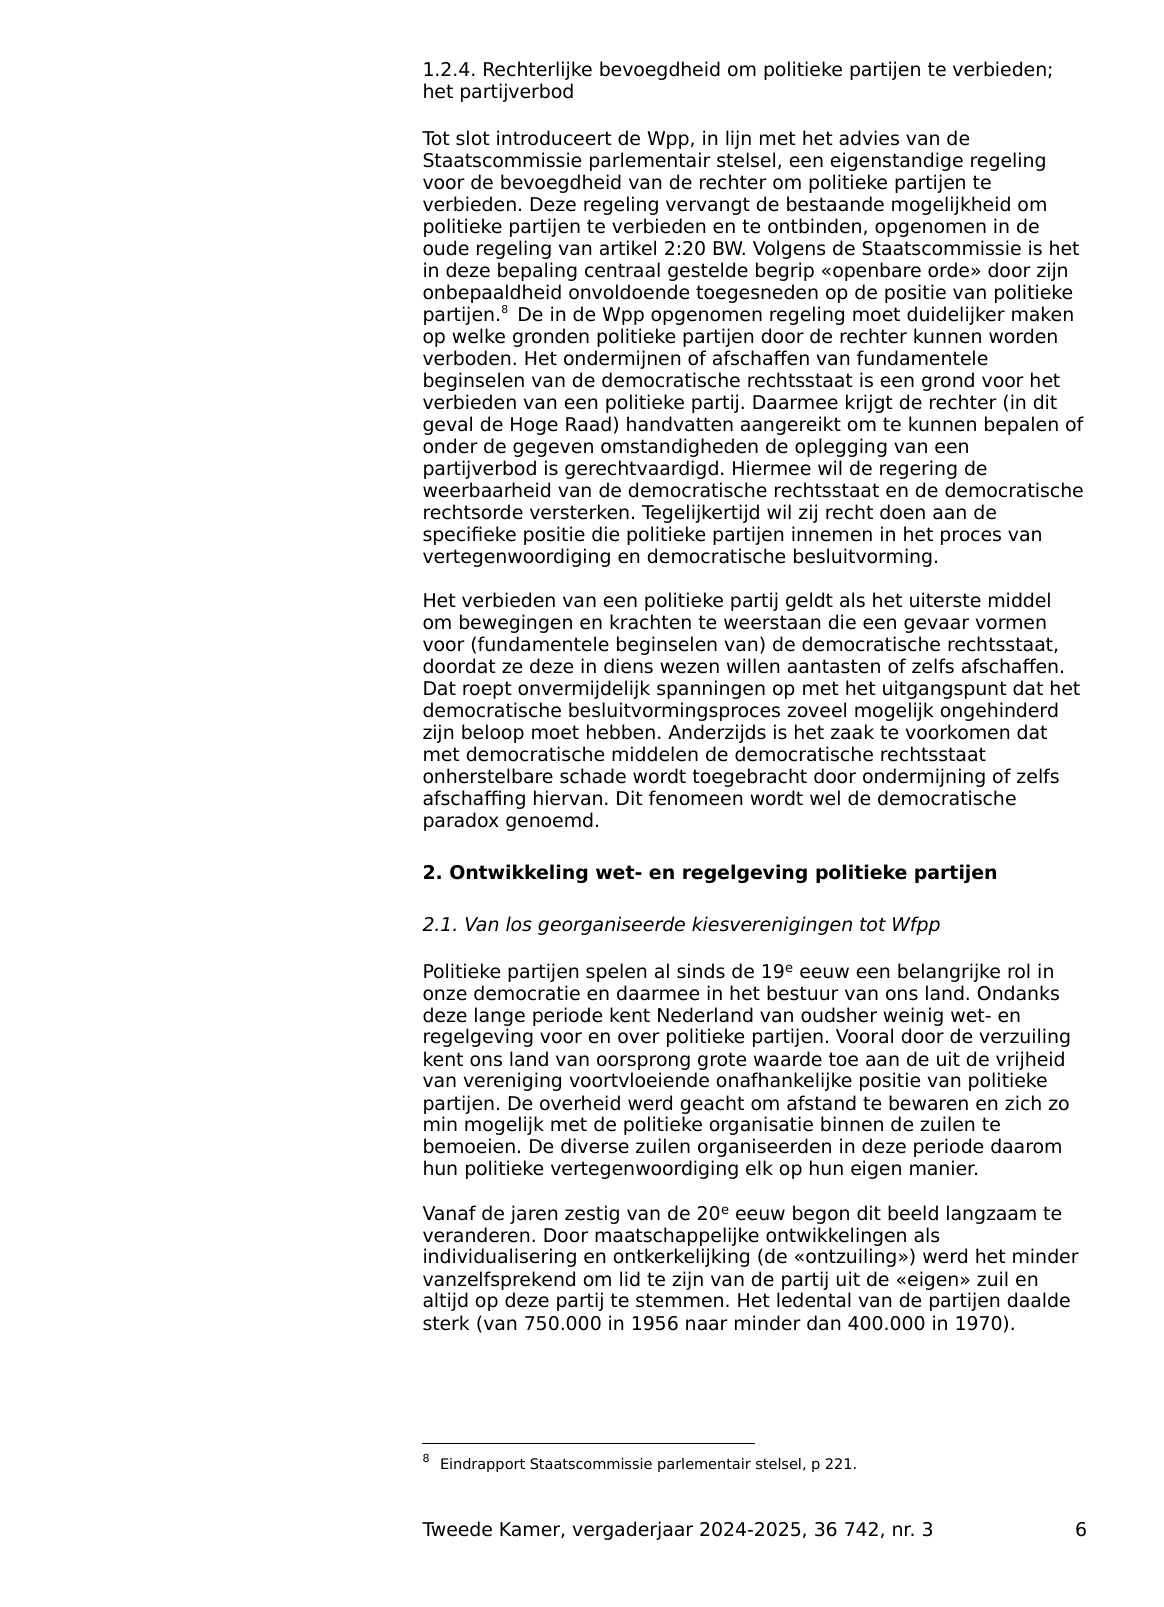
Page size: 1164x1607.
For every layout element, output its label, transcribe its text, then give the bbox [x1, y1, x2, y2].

subtitle 1.2.4. Rechterlijke bevoegdheid om politieke partijen te verbieden; het partijverbod [422, 59, 1087, 103]
text Vanaf de jaren zestig van de 20e eeuw begon dit beeld langzaam te veranderen. Door maatschappelijke ontwikkelingen als individualisering en ontkerkelijking (de «ontzuiling») werd het minder vanzelfsprekend om lid te zijn van de partij uit de «eigen» zuil en altijd op deze partij te stemmen. Het ledental van de partijen daalde sterk (van 750.000 in 1956 naar minder dan 400.000 in 1970). [422, 1202, 1087, 1334]
text Tot slot introduceert de Wpp, in lijn met het advies van de Staatscommissie parlementair stelsel, een eigenstandige regeling voor de bevoegdheid van de rechter om politieke partijen te verbieden. Deze regeling vervangt de bestaande mogelijkheid om politieke partijen te verbieden en te ontbinden, opgenomen in de oude regeling van artikel 2:20 BW. Volgens de Staatscommissie is het in deze bepaling centraal gestelde begrip «openbare orde» door zijn onbepaaldheid onvoldoende toegesneden op de positie van politieke partijen. De in de Wpp opgenomen regeling moet duidelijker maken op welke gronden politieke partijen door de rechter kunnen worden verboden. Het ondermijnen of afschaffen van fundamentele beginselen van de democratische rechtsstaat is een grond voor het verbieden van een politieke partij. Daarmee krijgt de rechter (in dit geval de Hoge Raad) handvatten aangereikt om te kunnen bepalen of onder de gegeven omstandigheden de oplegging van een partijverbod is gerechtvaardigd. Hiermee wil de regering de weerbaarheid van de democratische rechtsstaat en de democratische rechtsorde versterken. Tegelijkertijd wil zij recht doen aan de specifieke positie die politieke partijen innemen in het proces van vertegenwoordiging en democratische besluitvorming. [422, 128, 1087, 568]
text Het verbieden van een politieke partij geldt als het uiterste middel om bewegingen en krachten te weerstaan die een gevaar vormen voor (fundamentele beginselen van) de democratische rechtsstaat, doordat ze deze in diens wezen willen aantasten of zelfs afschaffen. Dat roept onvermijdelijk spanningen op met het uitgangspunt dat het democratische besluitvormingsproces zoveel mogelijk ongehinderd zijn beloop moet hebben. Anderzijds is het zaak te voorkomen dat met democratische middelen de democratische rechtsstaat onherstelbare schade wordt toegebracht door ondermijning of zelfs afschaffing hiervan. Dit fenomeen wordt wel de democratische paradox genoemd. [422, 590, 1087, 832]
text Eindrapport Staatscommissie parlementair stelsel, p 221. [422, 1452, 1087, 1474]
subtitle 2.1. Van los georganiseerde kiesverenigingen tot Wfpp [422, 913, 1087, 936]
subtitle 2. Ontwikkeling wet- en regelgeving politieke partijen [422, 862, 1087, 883]
text Politieke partijen spelen al sinds de 19e eeuw een belangrijke rol in onze democratie en daarmee in het bestuur van ons land. Ondanks deze lange periode kent Nederland van oudsher weinig wet- en regelgeving voor en over politieke partijen. Vooral door de verzuiling kent ons land van oorsprong grote waarde toe aan de uit de vrijheid van vereniging voortvloeiende onafhankelijke positie van politieke partijen. De overheid werd geacht om afstand te bewaren en zich zo min mogelijk met de politieke organisatie binnen de zuilen te bemoeien. De diverse zuilen organiseerden in deze periode daarom hun politieke vertegenwoordiging elk op hun eigen manier. [422, 961, 1087, 1180]
